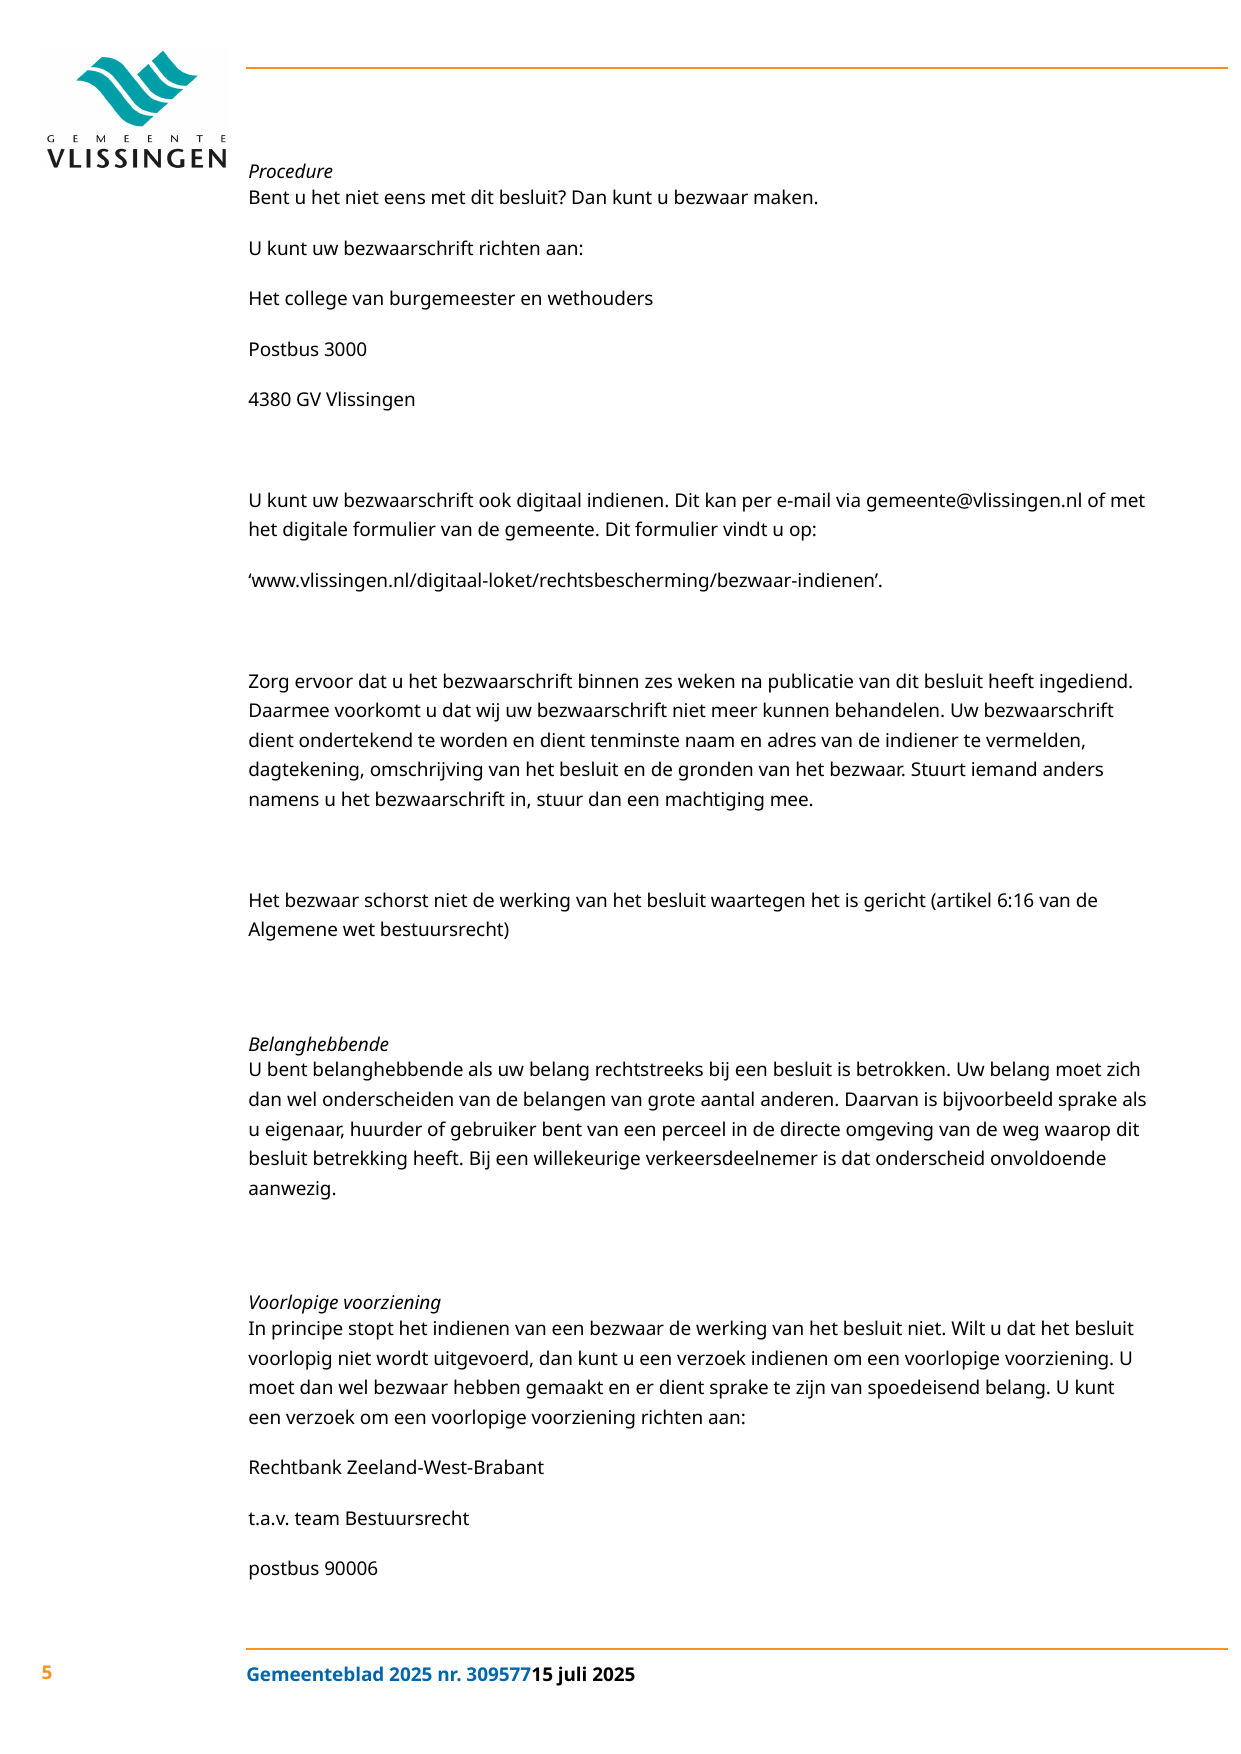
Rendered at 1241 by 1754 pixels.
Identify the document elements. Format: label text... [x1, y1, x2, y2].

text Het bezwaar schorst niet de werking van het besluit waartegen het is gericht (artikel 6:16 van de Algemene wet bestuursrecht) [248, 887, 1152, 942]
text 4380 GV Vlissingen [248, 386, 1152, 412]
text Postbus 3000 [248, 336, 1152, 361]
text t.a.v. team Bestuursrecht [248, 1505, 1152, 1530]
text In principe stopt het indienen van een bezwaar de werking van het besluit niet. Wilt u dat het besluit voorlopig niet wordt uitgevoerd, dan kunt u een verzoek indienen om een voorlopige voorziening. U moet dan wel bezwaar hebben gemaakt en er dient sprake te zijn van spoedeisend belang. U kunt een verzoek om een voorlopige voorziening richten aan: [248, 1315, 1152, 1429]
text ‘www.vlissingen.nl/digitaal-loket/rechtsbescherming/bezwaar-indienen’. [248, 567, 1152, 593]
text postbus 90006 [248, 1555, 1152, 1581]
text Voorlopige voorziening [248, 1289, 1152, 1315]
text Zorg ervoor dat u het bezwaarschrift binnen zes weken na publicatie van dit besluit heeft ingediend. Daarmee voorkomt u dat wij uw bezwaarschrift niet meer kunnen behandelen. Uw bezwaarschrift dient ondertekend te worden en dient tenminste naam en adres van de indiener te vermelden, dagtekening, omschrijving van het besluit en de gronden van het bezwaar. Stuurt iemand anders namens u het bezwaarschrift in, stuur dan een machtiging mee. [248, 668, 1152, 812]
picture [41, 47, 231, 172]
text Belanghebbende [248, 1031, 1152, 1057]
text Rechtbank Zeeland-West-Brabant [248, 1454, 1152, 1480]
text U kunt uw bezwaarschrift richten aan: [248, 235, 1152, 261]
text Bent u het niet eens met dit besluit? Dan kunt u bezwaar maken. [248, 184, 1152, 210]
text Het college van burgemeester en wethouders [248, 285, 1152, 311]
text Procedure [248, 159, 1152, 184]
text U kunt uw bezwaarschrift ook digitaal indienen. Dit kan per e-mail via gemeente@vlissingen.nl of met het digitale formulier van de gemeente. Dit formulier vindt u op: [248, 487, 1152, 542]
text U bent belanghebbende als uw belang rechtstreeks bij een besluit is betrokken. Uw belang moet zich dan wel onderscheiden van de belangen van grote aantal anderen. Daarvan is bijvoorbeeld sprake als u eigenaar, huurder of gebruiker bent van een perceel in de directe omgeving van de weg waarop dit besluit betrekking heeft. Bij een willekeurige verkeersdeelnemer is dat onderscheid onvoldoende aanwezig. [248, 1057, 1152, 1201]
